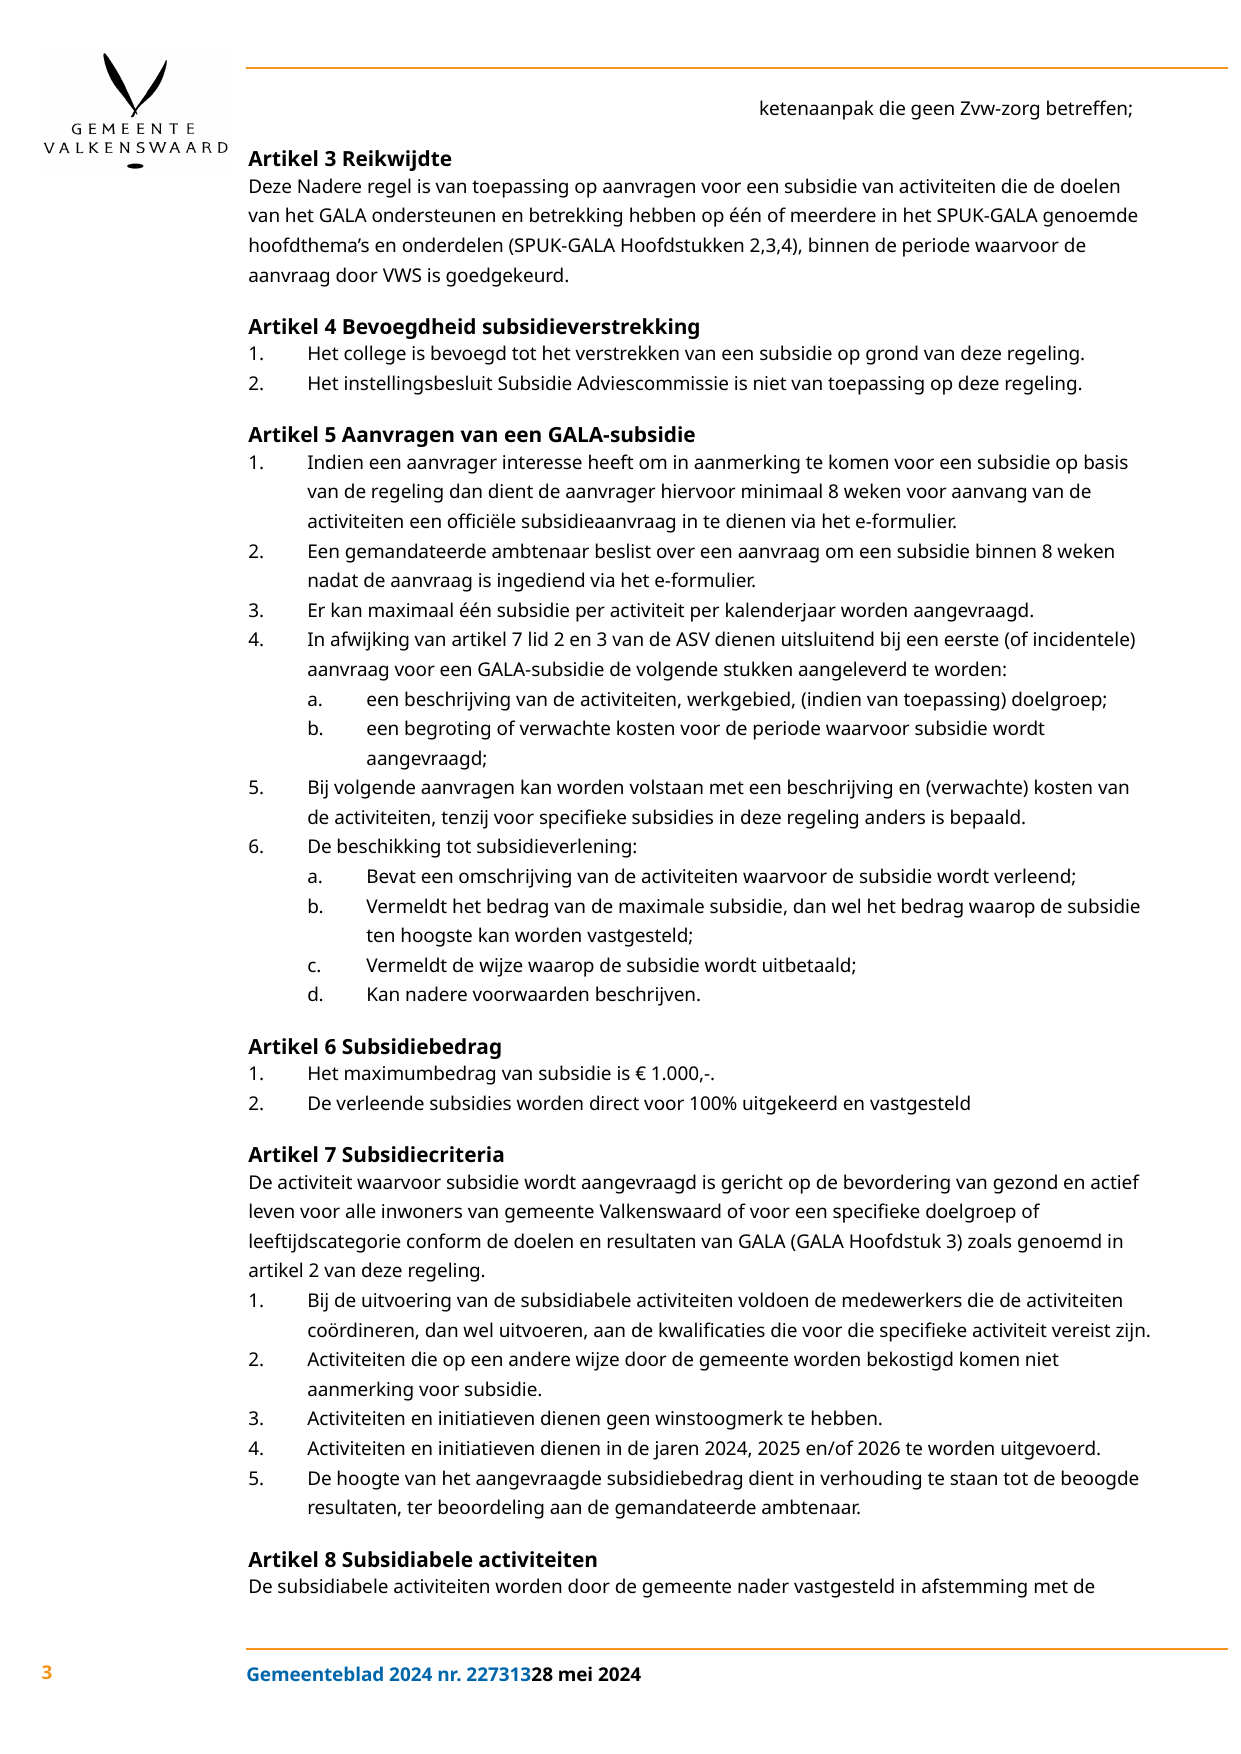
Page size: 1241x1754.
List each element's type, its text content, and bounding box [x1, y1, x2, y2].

list Bevat een omschrijving van de activiteiten waarvoor de subsidie wordt verleend; [307, 863, 1152, 889]
list Een gemandateerde ambtenaar beslist over een aanvraag om een subsidie binnen 8 weken nadat de aanvraag is ingediend via het e-formulier. [248, 538, 1152, 593]
list Activiteiten die op een andere wijze door de gemeente worden bekostigd komen niet aanmerking voor subsidie. [248, 1346, 1152, 1402]
list Het instellingsbesluit Subsidie Adviescommissie is niet van toepassing op deze regeling. [248, 370, 1152, 396]
list In afwijking van artikel 7 lid 2 en 3 van de ASV dienen uitsluitend bij een eerste (of incidentele) aanvraag voor een GALA-subsidie de volgende stukken aangeleverd te worden: [248, 627, 1152, 682]
list een begroting of verwachte kosten voor de periode waarvoor subsidie wordt aangevraagd; [307, 715, 1152, 771]
table_cell ketenaanpak die geen Zvw-zorg betreffen; [700, 95, 1152, 121]
text Artikel 4 Bevoegdheid subsidieverstrekking [248, 312, 1152, 341]
list Het college is bevoegd tot het verstrekken van een subsidie op grond van deze regeling. [248, 341, 1152, 366]
table_cell [248, 95, 700, 121]
text Artikel 8 Subsidiabele activiteiten [248, 1545, 1152, 1573]
list Indien een aanvrager interesse heeft om in aanmerking te komen voor een subsidie op basis van de regeling dan dient de aanvrager hiervoor minimaal 8 weken voor aanvang van de activiteiten een officiële subsidieaanvraag in te dienen via het e-formulier. [248, 449, 1152, 534]
list Bij volgende aanvragen kan worden volstaan met een beschrijving en (verwachte) kosten van de activiteiten, tenzij voor specifieke subsidies in deze regeling anders is bepaald. [248, 774, 1152, 830]
text Artikel 6 Subsidiebedrag [248, 1032, 1152, 1060]
picture [41, 47, 231, 172]
list Het maximumbedrag van subsidie is € 1.000,-. [248, 1060, 1152, 1086]
text Artikel 3 Reikwijdte [248, 144, 1152, 173]
list Vermeldt de wijze waarop de subsidie wordt uitbetaald; [307, 952, 1152, 978]
list Bij de uitvoering van de subsidiabele activiteiten voldoen de medewerkers die de activiteiten coördineren, dan wel uitvoeren, aan de kwalificaties die voor die specifieke activiteit vereist zijn. [248, 1287, 1152, 1342]
text Deze Nadere regel is van toepassing op aanvragen voor een subsidie van activiteiten die de doelen van het GALA ondersteunen en betrekking hebben op één of meerdere in het SPUK-GALA genoemde hoofdthema’s en onderdelen (SPUK-GALA Hoofdstukken 2,3,4), binnen de periode waarvoor de aanvraag door VWS is goedgekeurd. [248, 173, 1152, 287]
text De subsidiabele activiteiten worden door de gemeente nader vastgesteld in afstemming met de [248, 1573, 1152, 1599]
list De verleende subsidies worden direct voor 100% uitgekeerd en vastgesteld [248, 1090, 1152, 1116]
list Kan nadere voorwaarden beschrijven. [307, 982, 1152, 1007]
list Er kan maximaal één subsidie per activiteit per kalenderjaar worden aangevraagd. [248, 597, 1152, 623]
text Artikel 7 Subsidiecriteria [248, 1140, 1152, 1169]
list Activiteiten en initiatieven dienen geen winstoogmerk te hebben. [248, 1406, 1152, 1431]
text De activiteit waarvoor subsidie wordt aangevraagd is gericht op de bevordering van gezond en actief leven voor alle inwoners van gemeente Valkenswaard of voor een specifieke doelgroep of leeftijdscategorie conform de doelen en resultaten van GALA (GALA Hoofdstuk 3) zoals genoemd in artikel 2 van deze regeling. [248, 1169, 1152, 1283]
text Artikel 5 Aanvragen van een GALA-subsidie [248, 421, 1152, 449]
list De hoogte van het aangevraagde subsidiebedrag dient in verhouding te staan tot de beoogde resultaten, ter beoordeling aan de gemandateerde ambtenaar. [248, 1465, 1152, 1520]
list een beschrijving van de activiteiten, werkgebied, (indien van toepassing) doelgroep; [307, 686, 1152, 711]
list Activiteiten en initiatieven dienen in de jaren 2024, 2025 en/of 2026 te worden uitgevoerd. [248, 1435, 1152, 1461]
list Vermeldt het bedrag van de maximale subsidie, dan wel het bedrag waarop de subsidie ten hoogste kan worden vastgesteld; [307, 893, 1152, 948]
list De beschikking tot subsidieverlening: [248, 834, 1152, 859]
